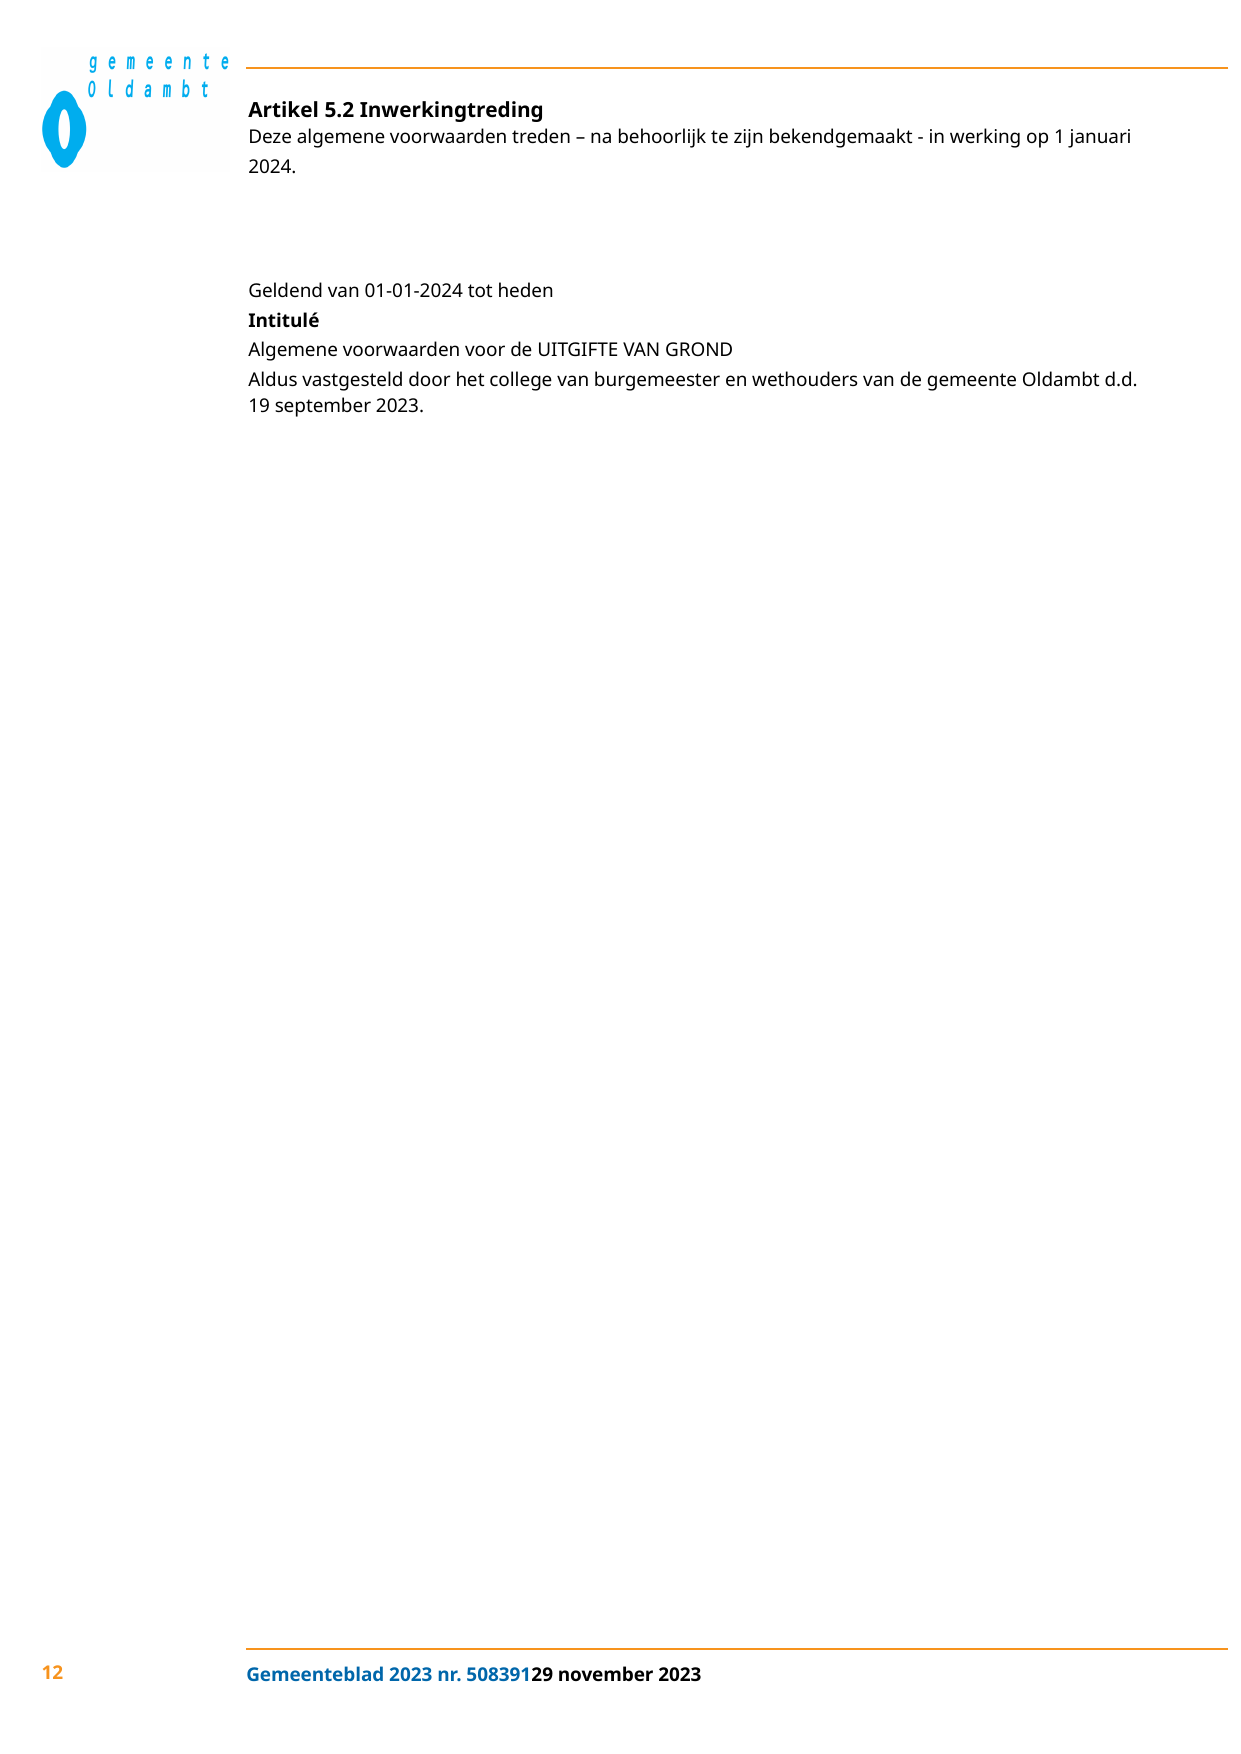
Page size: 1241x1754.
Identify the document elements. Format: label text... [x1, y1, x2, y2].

text Algemene voorwaarden voor de UITGIFTE VAN GROND [248, 336, 1152, 362]
picture [41, 47, 231, 172]
text Geldend van 01-01-2024 tot heden [248, 277, 1152, 303]
text Deze algemene voorwaarden treden – na behoorlijk te zijn bekendgemaakt - in werking op 1 januari 2024. [248, 123, 1152, 178]
text Aldus vastgesteld door het college van burgemeester en wethouders van de gemeente Oldambt d.d. 19 september 2023. [248, 366, 1152, 417]
text Intitulé [248, 307, 1152, 333]
text Artikel 5.2 Inwerkingtreding [248, 95, 1152, 123]
